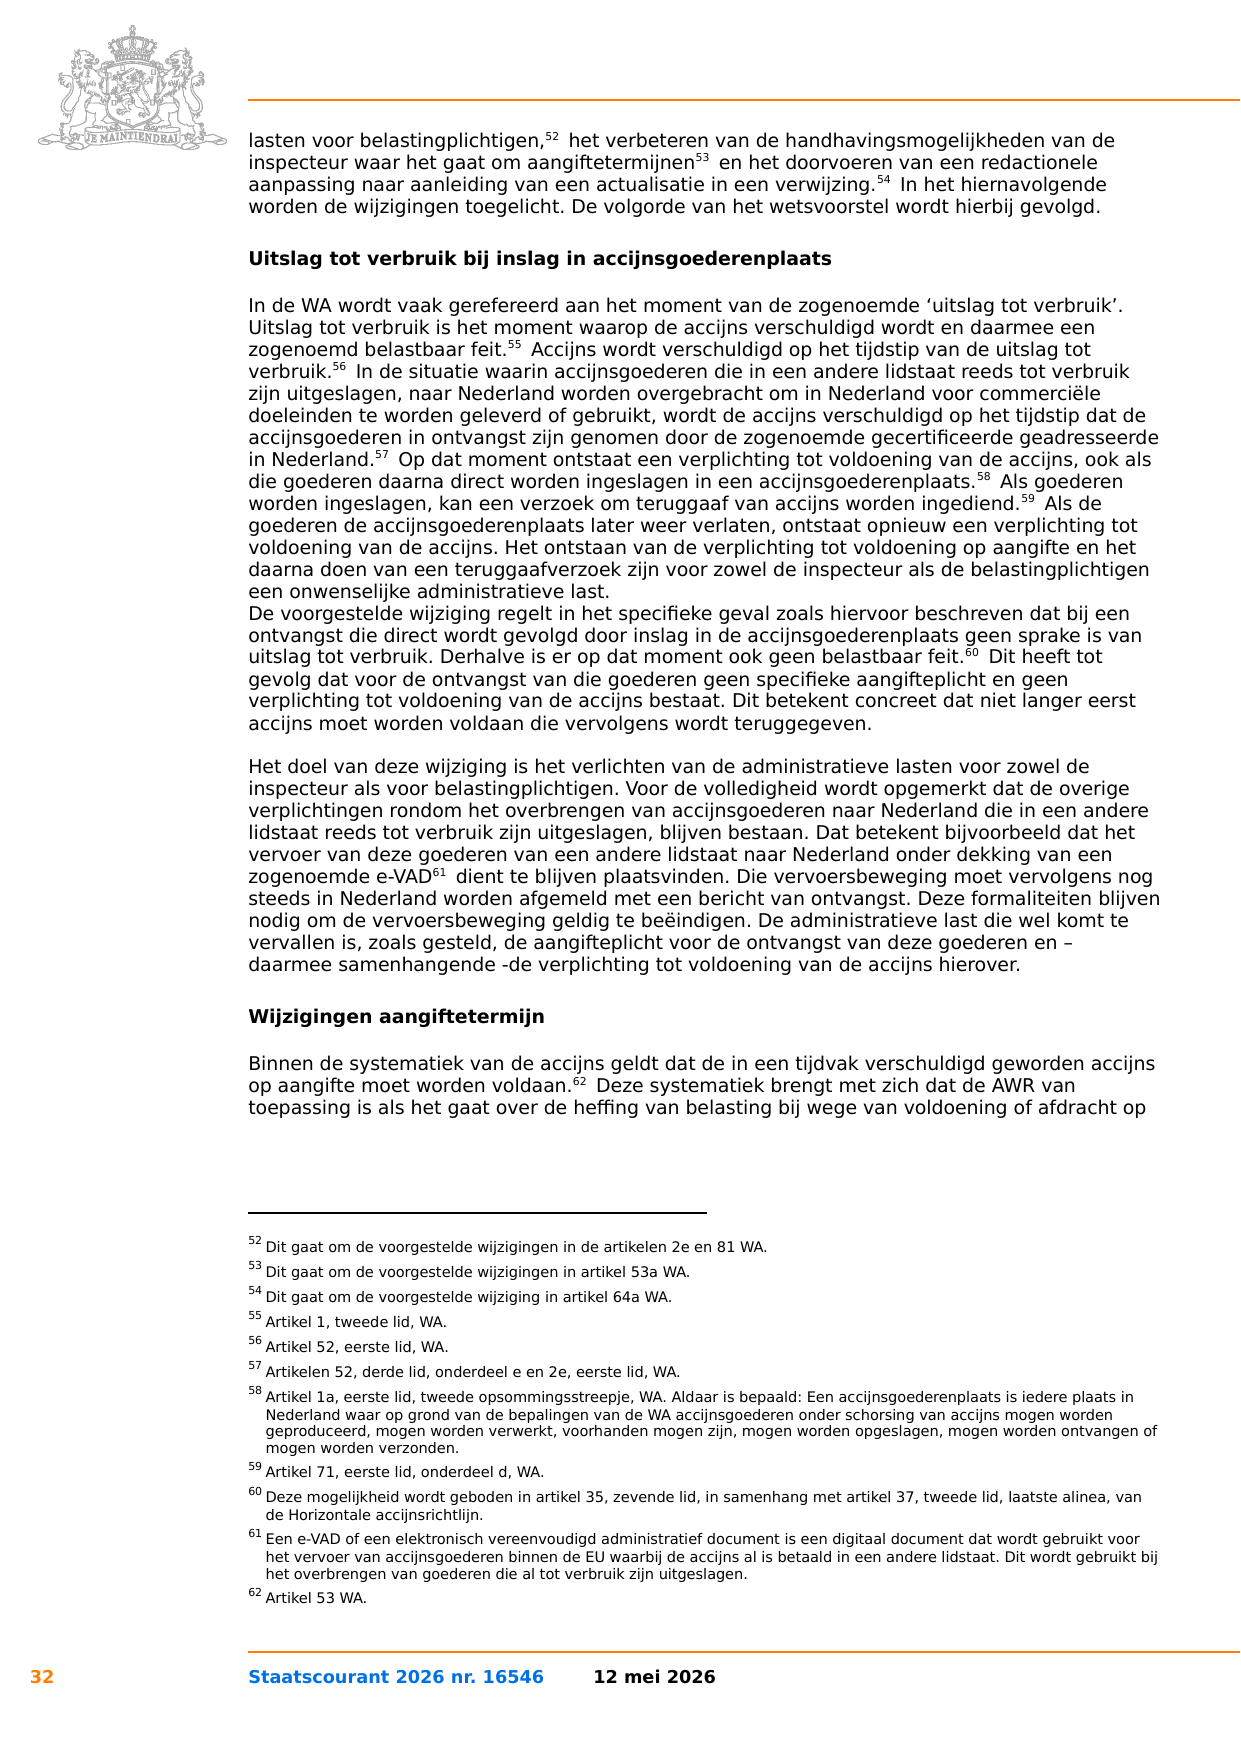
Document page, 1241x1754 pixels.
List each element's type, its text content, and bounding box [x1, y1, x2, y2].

text Dit gaat om de voorgestelde wijzigingen in artikel 53a WA. [248, 1259, 1163, 1282]
text In de WA wordt vaak gerefereerd aan het moment van de zogenoemde ‘uitslag tot verbruik’. Uitslag tot verbruik is het moment waarop de accijns verschuldigd wordt en daarmee een zogenoemd belastbaar feit. Accijns wordt verschuldigd op het tijdstip van de uitslag tot verbruik. In de situatie waarin accijnsgoederen die in een andere lidstaat reeds tot verbruik zijn uitgeslagen, naar Nederland worden overgebracht om in Nederland voor commerciële doeleinden te worden geleverd of gebruikt, wordt de accijns verschuldigd op het tijdstip dat de accijnsgoederen in ontvangst zijn genomen door de zogenoemde gecertificeerde geadresseerde in Nederland. Op dat moment ontstaat een verplichting tot voldoening van de accijns, ook als die goederen daarna direct worden ingeslagen in een accijnsgoederenplaats. Als goederen worden ingeslagen, kan een verzoek om teruggaaf van accijns worden ingediend. Als de goederen de accijnsgoederenplaats later weer verlaten, ontstaat opnieuw een verplichting tot voldoening van de accijns. Het ontstaan van de verplichting tot voldoening op aangifte en het daarna doen van een teruggaafverzoek zijn voor zowel de inspecteur als de belastingplichtigen een onwenselijke administratieve last. [248, 295, 1163, 602]
text Deze mogelijkheid wordt geboden in artikel 35, zevende lid, in samenhang met artikel 37, tweede lid, laatste alinea, van de Horizontale accijnsrichtlijn. [248, 1485, 1163, 1524]
text Een e-VAD of een elektronisch vereenvoudigd administratief document is een digitaal document dat wordt gebruikt voor het vervoer van accijnsgoederen binnen de EU waarbij de accijns al is betaald in een andere lidstaat. Dit wordt gebruikt bij het overbrengen van goederen die al tot verbruik zijn uitgeslagen. [248, 1527, 1163, 1583]
text Artikel 1, tweede lid, WA. [248, 1309, 1163, 1332]
text Dit gaat om de voorgestelde wijziging in artikel 64a WA. [248, 1284, 1163, 1307]
text Artikel 71, eerste lid, onderdeel d, WA. [248, 1460, 1163, 1482]
subtitle Uitslag tot verbruik bij inslag in accijnsgoederenplaats [248, 248, 1163, 270]
text Dit gaat om de voorgestelde wijzigingen in de artikelen 2e en 81 WA. [248, 1234, 1163, 1257]
text Binnen de systematiek van de accijns geldt dat de in een tijdvak verschuldigd geworden accijns op aangifte moet worden voldaan. Deze systematiek brengt met zich dat de AWR van toepassing is als het gaat over de heffing van belasting bij wege van voldoening of afdracht op [248, 1053, 1163, 1163]
text Artikelen 52, derde lid, onderdeel e en 2e, eerste lid, WA. [248, 1359, 1163, 1382]
text lasten voor belastingplichtigen, het verbeteren van de handhavingsmogelijkheden van de inspecteur waar het gaat om aangiftetermijnen en het doorvoeren van een redactionele aanpassing naar aanleiding van een actualisatie in een verwijzing. In het hiernavolgende worden de wijzigingen toegelicht. De volgorde van het wetsvoorstel wordt hierbij gevolgd. [248, 130, 1163, 218]
text Artikel 53 WA. [248, 1586, 1163, 1608]
picture [38, 25, 227, 150]
text De voorgestelde wijziging regelt in het specifieke geval zoals hiervoor beschreven dat bij een ontvangst die direct wordt gevolgd door inslag in de accijnsgoederenplaats geen sprake is van uitslag tot verbruik. Derhalve is er op dat moment ook geen belastbaar feit. Dit heeft tot gevolg dat voor de ontvangst van die goederen geen specifieke aangifteplicht en geen verplichting tot voldoening van de accijns bestaat. Dit betekent concreet dat niet langer eerst accijns moet worden voldaan die vervolgens wordt teruggegeven. [248, 602, 1163, 734]
text Het doel van deze wijziging is het verlichten van de administratieve lasten voor zowel de inspecteur als voor belastingplichtigen. Voor de volledigheid wordt opgemerkt dat de overige verplichtingen rondom het overbrengen van accijnsgoederen naar Nederland die in een andere lidstaat reeds tot verbruik zijn uitgeslagen, blijven bestaan. Dat betekent bijvoorbeeld dat het vervoer van deze goederen van een andere lidstaat naar Nederland onder dekking van een zogenoemde e-VAD dient te blijven plaatsvinden. Die vervoersbeweging moet vervolgens nog steeds in Nederland worden afgemeld met een bericht van ontvangst. Deze formaliteiten blijven nodig om de vervoersbeweging geldig te beëindigen. De administratieve last die wel komt te vervallen is, zoals gesteld, de aangifteplicht voor de ontvangst van deze goederen en – daarmee samenhangende -de verplichting tot voldoening van de accijns hierover. [248, 756, 1163, 976]
subtitle Wijzigingen aangiftetermijn [248, 1006, 1163, 1028]
text Artikel 52, eerste lid, WA. [248, 1334, 1163, 1357]
text Artikel 1a, eerste lid, tweede opsommingsstreepje, WA. Aldaar is bepaald: Een accijnsgoederenplaats is iedere plaats in Nederland waar op grond van de bepalingen van de WA accijnsgoederen onder schorsing van accijns mogen worden geproduceerd, mogen worden verwerkt, voorhanden mogen zijn, mogen worden opgeslagen, mogen worden ontvangen of mogen worden verzonden. [248, 1384, 1163, 1457]
